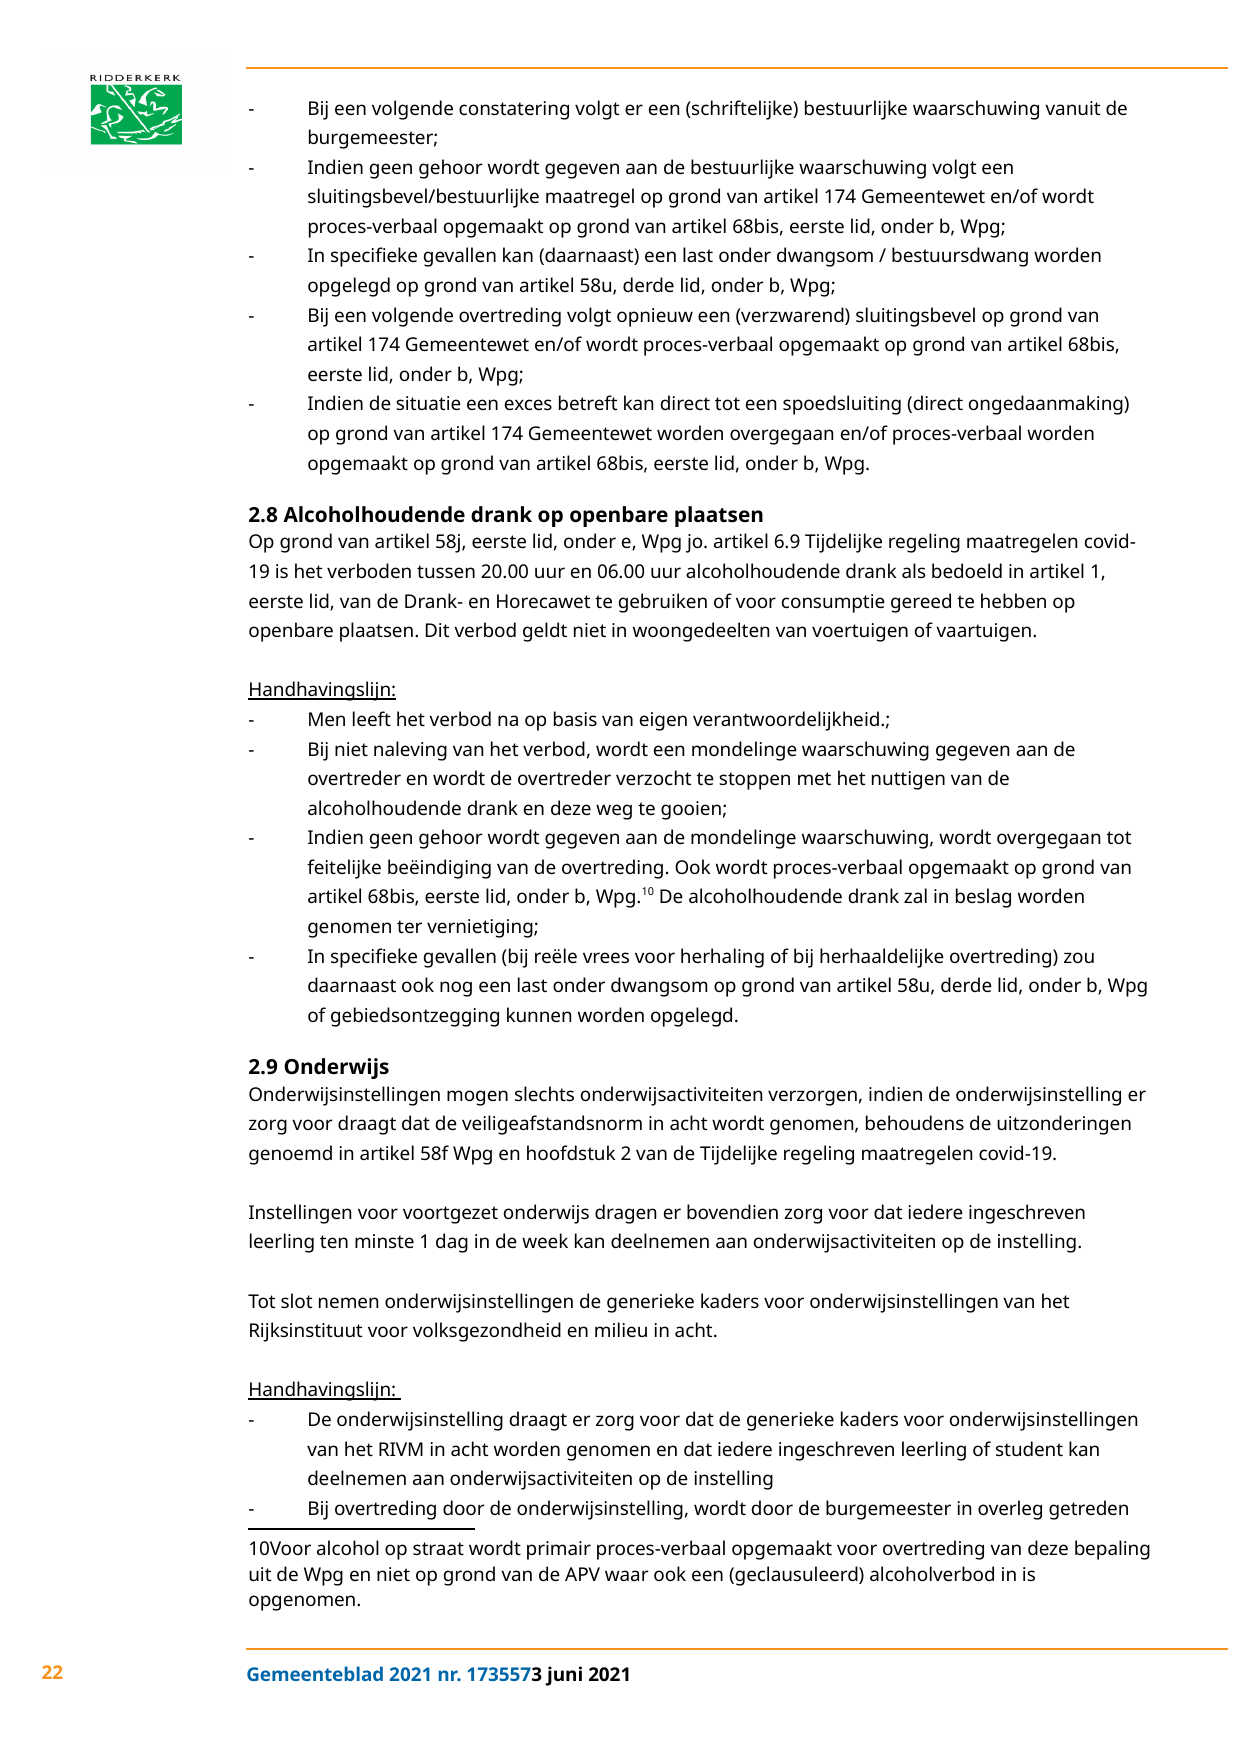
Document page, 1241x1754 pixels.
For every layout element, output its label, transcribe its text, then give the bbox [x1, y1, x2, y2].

text 2.9 Onderwijs [248, 1052, 1152, 1081]
text Handhavingslijn: [248, 677, 1152, 702]
list Indien de situatie een exces betreft kan direct tot een spoedsluiting (direct ongedaanmaking) op grond van artikel 174 Gemeentewet worden overgegaan en/of proces-verbaal worden opgemaakt op grond van artikel 68bis, eerste lid, onder b, Wpg. [248, 391, 1152, 476]
list Indien geen gehoor wordt gegeven aan de bestuurlijke waarschuwing volgt een sluitingsbevel/bestuurlijke maatregel op grond van artikel 174 Gemeentewet en/of wordt proces-verbaal opgemaakt op grond van artikel 68bis, eerste lid, onder b, Wpg; [248, 154, 1152, 239]
list Bij niet naleving van het verbod, wordt een mondelinge waarschuwing gegeven aan de overtreder en wordt de overtreder verzocht te stoppen met het nuttigen van de alcoholhoudende drank en deze weg te gooien; [248, 736, 1152, 821]
text 2.8 Alcoholhoudende drank op openbare plaatsen [248, 500, 1152, 529]
list Bij een volgende overtreding volgt opnieuw een (verzwarend) sluitingsbevel op grond van artikel 174 Gemeentewet en/of wordt proces-verbaal opgemaakt op grond van artikel 68bis, eerste lid, onder b, Wpg; [248, 302, 1152, 387]
text Onderwijsinstellingen mogen slechts onderwijsactiviteiten verzorgen, indien de onderwijsinstelling er zorg voor draagt dat de veiligeafstandsnorm in acht wordt genomen, behoudens de uitzonderingen genoemd in artikel 58f Wpg en hoofdstuk 2 van de Tijdelijke regeling maatregelen covid-19. [248, 1081, 1152, 1166]
text Tot slot nemen onderwijsinstellingen de generieke kaders voor onderwijsinstellingen van het Rijksinstituut voor volksgezondheid en milieu in acht. [248, 1288, 1152, 1343]
list De onderwijsinstelling draagt er zorg voor dat de generieke kaders voor onderwijsinstellingen van het RIVM in acht worden genomen en dat iedere ingeschreven leerling of student kan deelnemen aan onderwijsactiviteiten op de instelling [248, 1406, 1152, 1491]
list Bij een volgende constatering volgt er een (schriftelijke) bestuurlijke waarschuwing vanuit de burgemeester; [248, 95, 1152, 150]
text Op grond van artikel 58j, eerste lid, onder e, Wpg jo. artikel 6.9 Tijdelijke regeling maatregelen covid-19 is het verboden tussen 20.00 uur en 06.00 uur alcoholhoudende drank als bedoeld in artikel 1, eerste lid, van de Drank- en Horecawet te gebruiken of voor consumptie gereed te hebben op openbare plaatsen. Dit verbod geldt niet in woongedeelten van voertuigen of vaartuigen. [248, 529, 1152, 643]
list Bij overtreding door de onderwijsinstelling, wordt door de burgemeester in overleg getreden [248, 1495, 1152, 1521]
text Handhavingslijn: [248, 1377, 1152, 1402]
list Voor alcohol op straat wordt primair proces-verbaal opgemaakt voor overtreding van deze bepaling uit de Wpg en niet op grond van de APV waar ook een (geclausuleerd) alcoholverbod in is opgenomen. [248, 1535, 1152, 1612]
list Indien geen gehoor wordt gegeven aan de mondelinge waarschuwing, wordt overgegaan tot feitelijke beëindiging van de overtreding. Ook wordt proces-verbaal opgemaakt op grond van artikel 68bis, eerste lid, onder b, Wpg. De alcoholhoudende drank zal in beslag worden genomen ter vernietiging; [248, 824, 1152, 939]
text Instellingen voor voortgezet onderwijs dragen er bovendien zorg voor dat iedere ingeschreven leerling ten minste 1 dag in de week kan deelnemen aan onderwijsactiviteiten op de instelling. [248, 1199, 1152, 1254]
list In specifieke gevallen (bij reële vrees voor herhaling of bij herhaaldelijke overtreding) zou daarnaast ook nog een last onder dwangsom op grond van artikel 58u, derde lid, onder b, Wpg of gebiedsontzegging kunnen worden opgelegd. [248, 943, 1152, 1028]
list In specifieke gevallen kan (daarnaast) een last onder dwangsom / bestuursdwang worden opgelegd op grond van artikel 58u, derde lid, onder b, Wpg; [248, 243, 1152, 298]
list Men leeft het verbod na op basis van eigen verantwoordelijkheid.; [248, 706, 1152, 732]
picture [41, 47, 231, 172]
